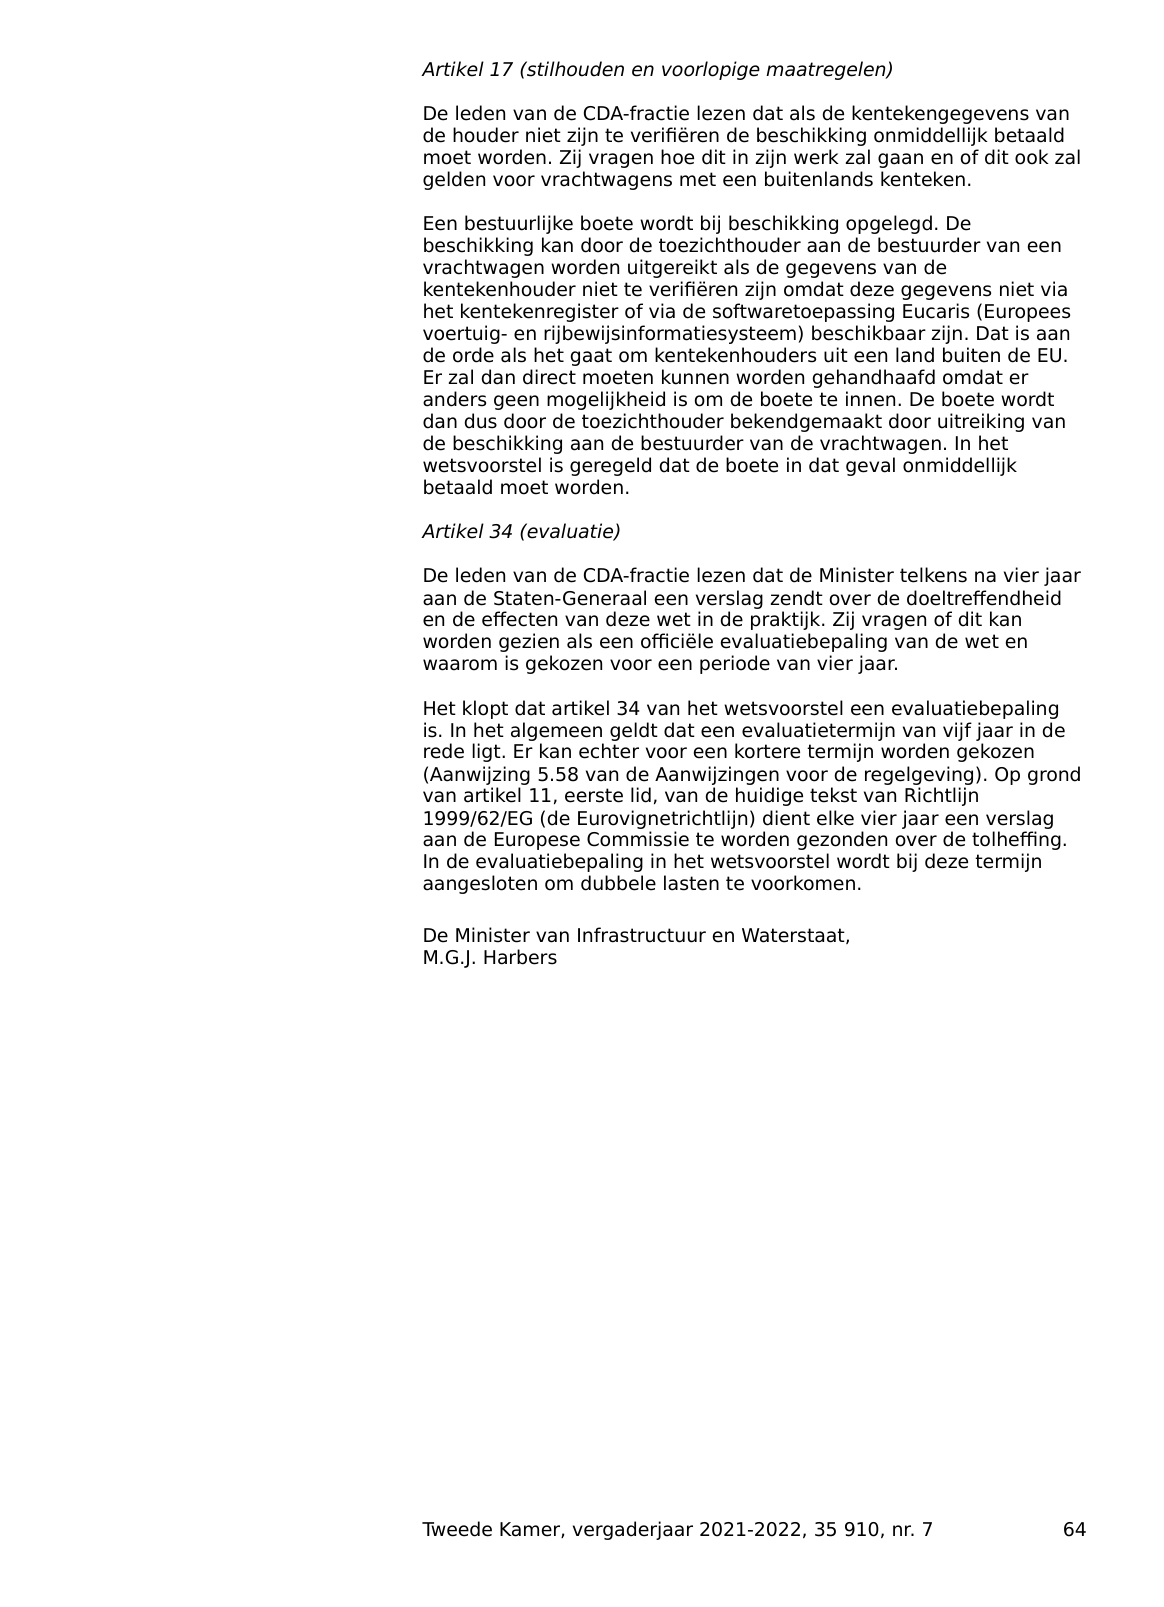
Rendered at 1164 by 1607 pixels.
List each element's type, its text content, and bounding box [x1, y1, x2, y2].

text Een bestuurlijke boete wordt bij beschikking opgelegd. De beschikking kan door de toezichthouder aan de bestuurder van een vrachtwagen worden uitgereikt als de gegevens van de kentekenhouder niet te verifiëren zijn omdat deze gegevens niet via het kentekenregister of via de softwaretoepassing Eucaris (Europees voertuig- en rijbewijsinformatiesysteem) beschikbaar zijn. Dat is aan de orde als het gaat om kentekenhouders uit een land buiten de EU. Er zal dan direct moeten kunnen worden gehandhaafd omdat er anders geen mogelijkheid is om de boete te innen. De boete wordt dan dus door de toezichthouder bekendgemaakt door uitreiking van de beschikking aan de bestuurder van de vrachtwagen. In het wetsvoorstel is geregeld dat de boete in dat geval onmiddellijk betaald moet worden. [422, 213, 1087, 499]
text De leden van de CDA-fractie lezen dat als de kentekengegevens van de houder niet zijn te verifiëren de beschikking onmiddellijk betaald moet worden. Zij vragen hoe dit in zijn werk zal gaan en of dit ook zal gelden voor vrachtwagens met een buitenlands kenteken. [422, 103, 1087, 191]
subtitle Artikel 17 (stilhouden en voorlopige maatregelen) [422, 59, 1087, 81]
text Het klopt dat artikel 34 van het wetsvoorstel een evaluatiebepaling is. In het algemeen geldt dat een evaluatietermijn van vijf jaar in de rede ligt. Er kan echter voor een kortere termijn worden gekozen (Aanwijzing 5.58 van de Aanwijzingen voor de regelgeving). Op grond van artikel 11, eerste lid, van de huidige tekst van Richtlijn 1999/62/EG (de Eurovignetrichtlijn) dient elke vier jaar een verslag aan de Europese Commissie te worden gezonden over de tolheffing. In de evaluatiebepaling in het wetsvoorstel wordt bij deze termijn aangesloten om dubbele lasten te voorkomen. [422, 697, 1087, 895]
text De Minister van Infrastructuur en Waterstaat, M.G.J. Harbers [422, 925, 1087, 969]
subtitle Artikel 34 (evaluatie) [422, 521, 1087, 543]
text De leden van de CDA-fractie lezen dat de Minister telkens na vier jaar aan de Staten-Generaal een verslag zendt over de doeltreffendheid en de effecten van deze wet in de praktijk. Zij vragen of dit kan worden gezien als een officiële evaluatiebepaling van de wet en waarom is gekozen voor een periode van vier jaar. [422, 565, 1087, 675]
